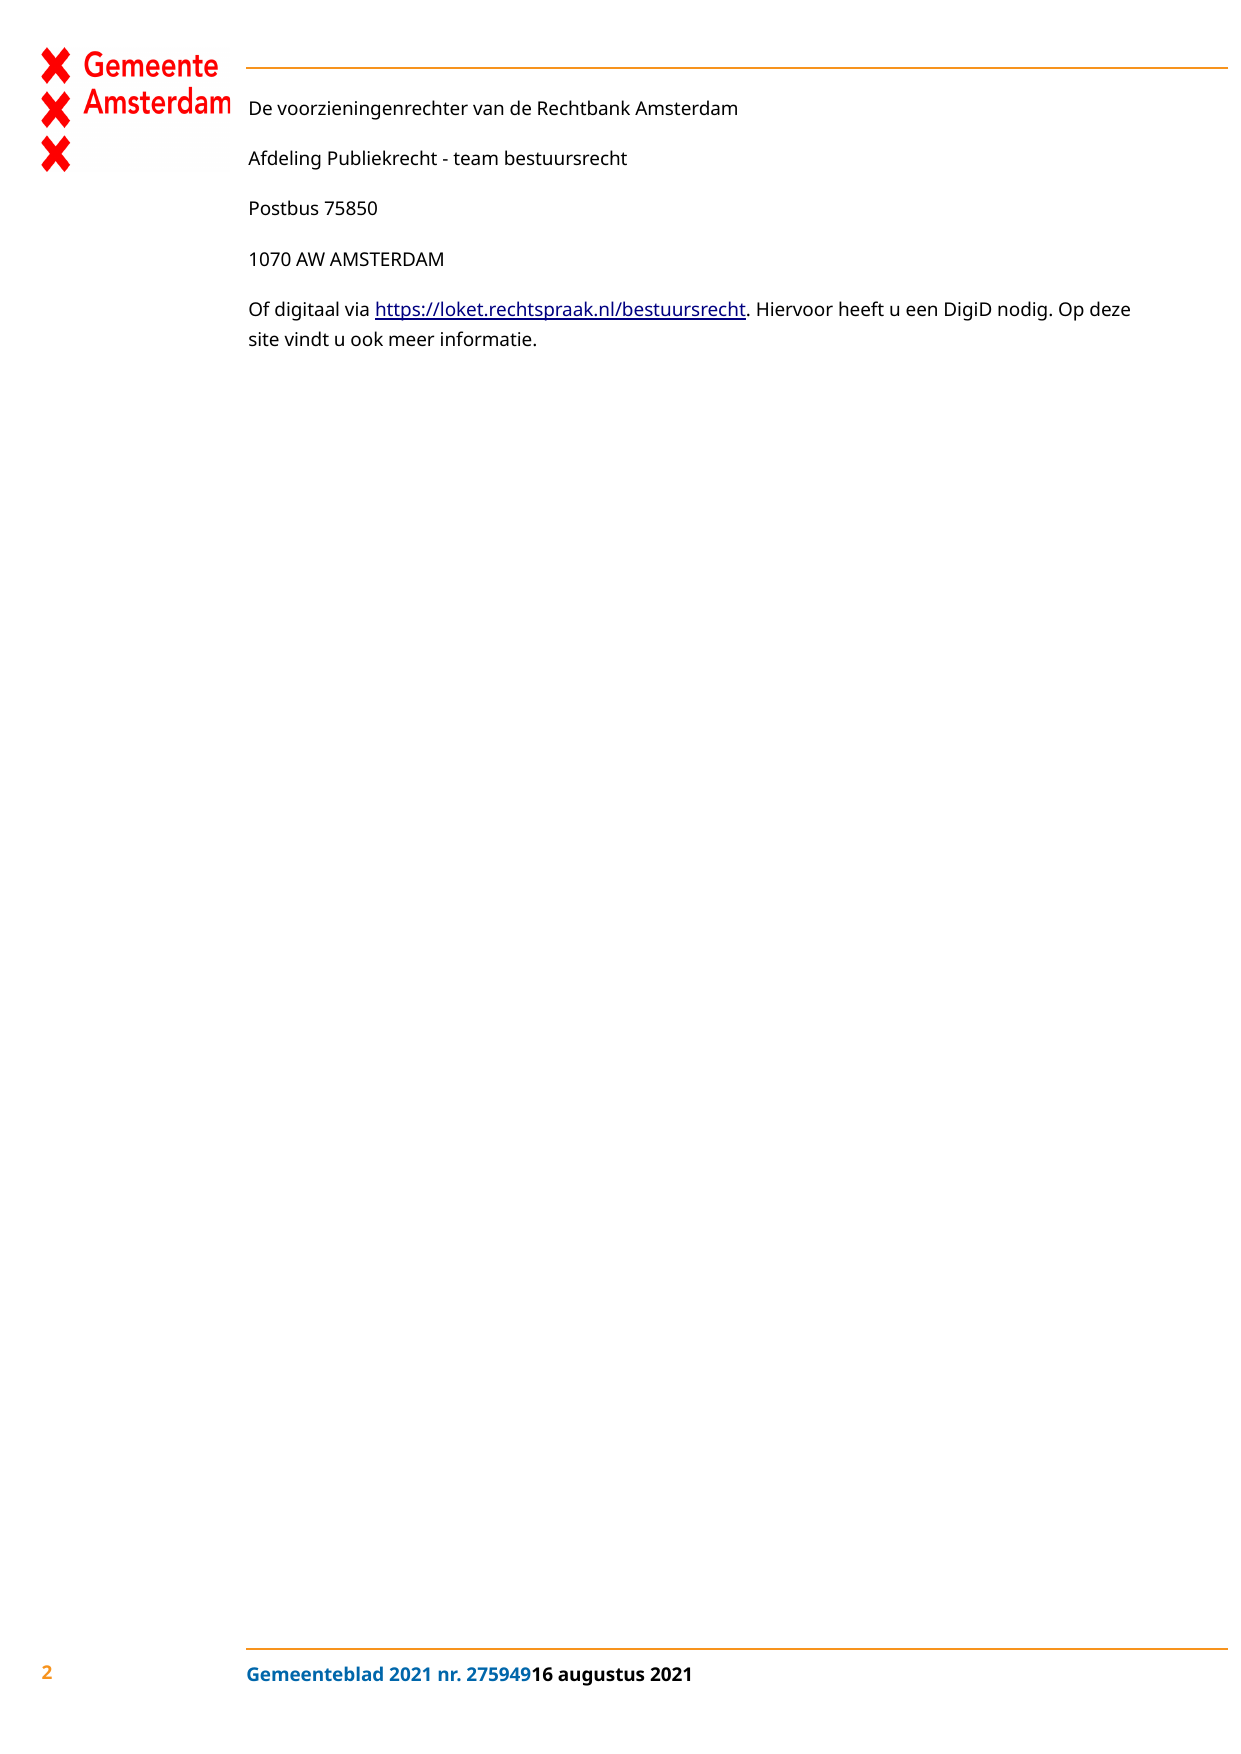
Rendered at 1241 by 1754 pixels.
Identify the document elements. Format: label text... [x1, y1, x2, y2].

text Afdeling Publiekrecht - team bestuursrecht [248, 145, 1152, 171]
text Postbus 75850 [248, 196, 1152, 221]
picture [41, 47, 231, 172]
text De voorzieningenrechter van de Rechtbank Amsterdam [248, 95, 1152, 121]
text Of digitaal via https://loket.rechtspraak.nl/bestuursrecht. Hiervoor heeft u een DigiD nodig. Op deze site vindt u ook meer informatie. [248, 296, 1152, 352]
text 1070 AW AMSTERDAM [248, 246, 1152, 272]
